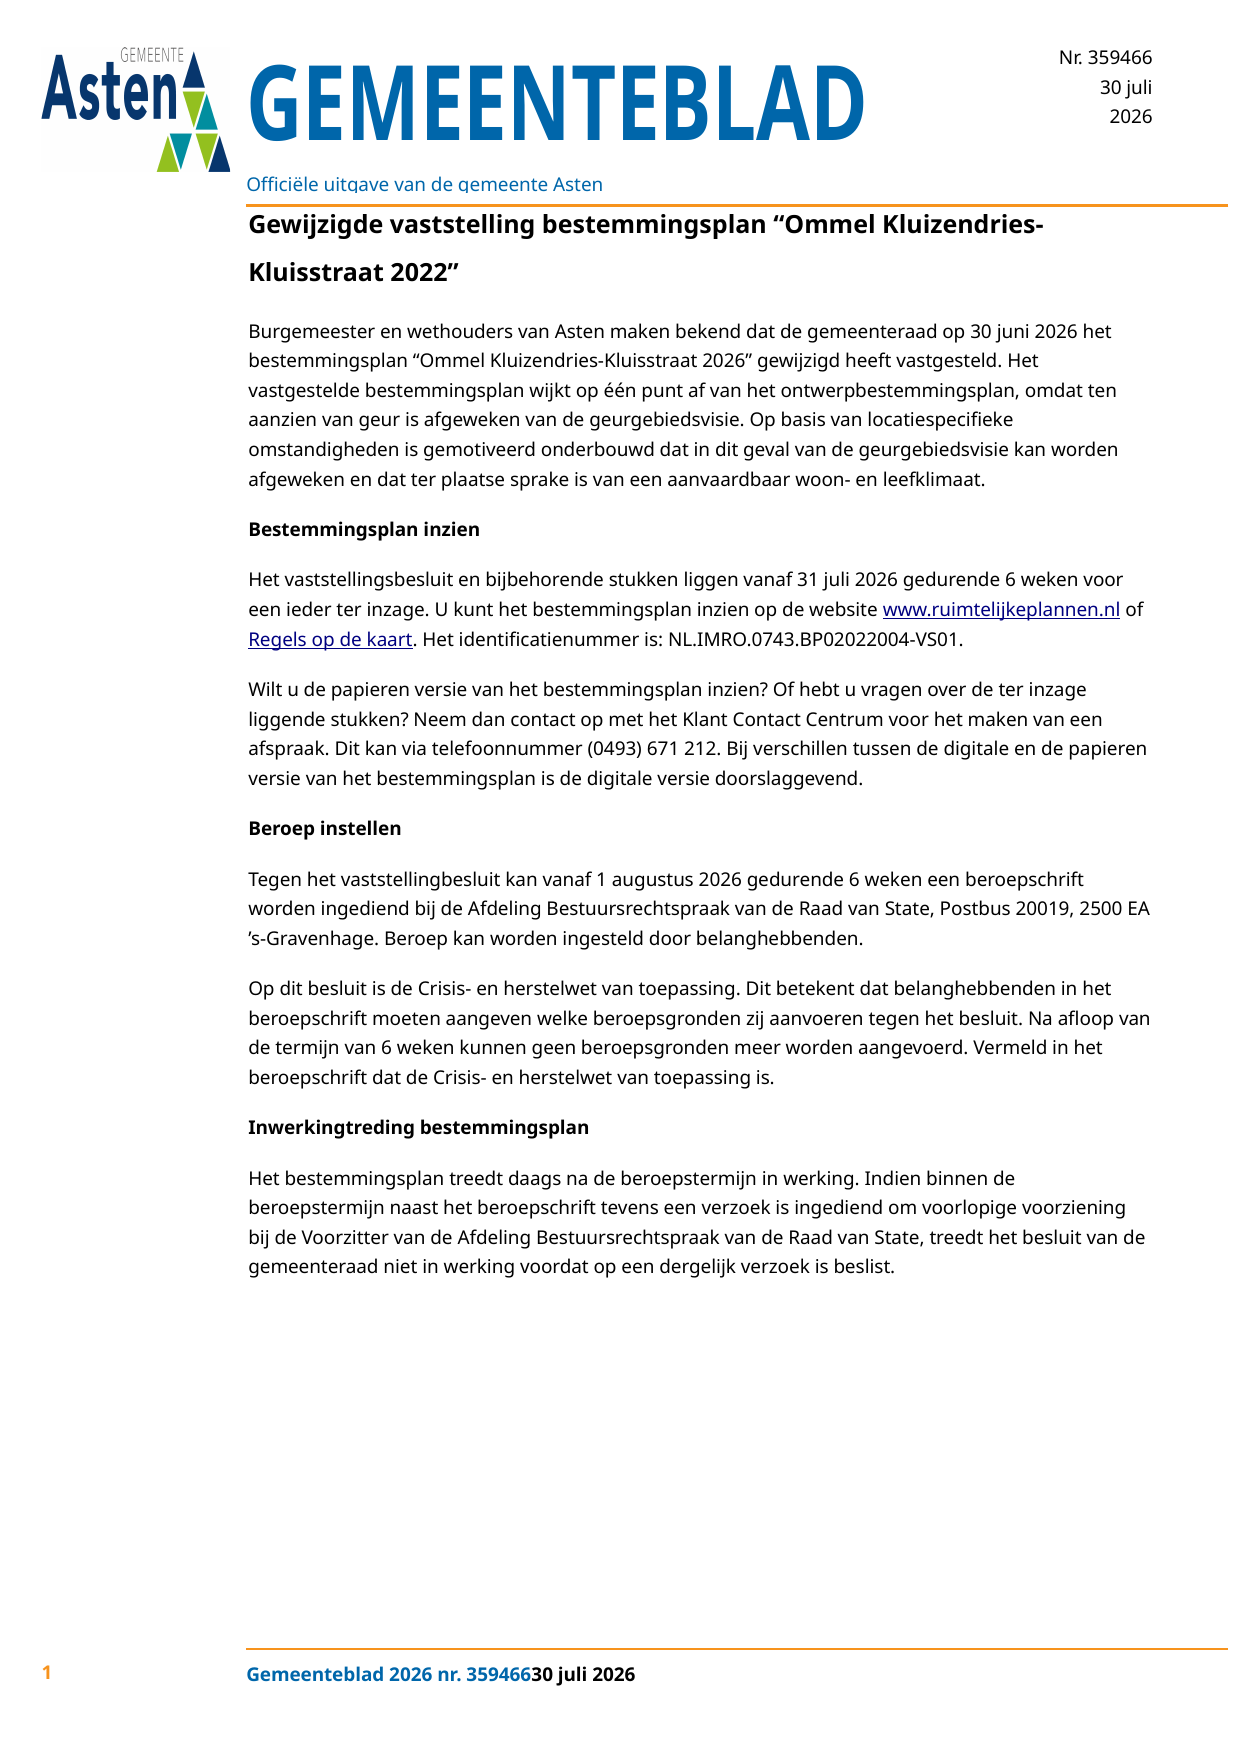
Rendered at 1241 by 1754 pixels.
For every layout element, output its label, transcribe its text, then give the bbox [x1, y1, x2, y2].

text Het bestemmingsplan treedt daags na de beroepstermijn in werking. Indien binnen de beroepstermijn naast het beroepschrift tevens een verzoek is ingediend om voorlopige voorziening bij de Voorzitter van de Afdeling Bestuursrechtspraak van de Raad van State, treedt het besluit van de gemeenteraad niet in werking voordat op een dergelijk verzoek is beslist. [248, 1165, 1152, 1279]
text Inwerkingtreding bestemmingsplan [248, 1114, 1152, 1140]
text Wilt u de papieren versie van het bestemmingsplan inzien? Of hebt u vragen over de ter inzage liggende stukken? Neem dan contact op met het Klant Contact Centrum voor het maken van een afspraak. Dit kan via telefoonnummer (0493) 671 212. Bij verschillen tussen de digitale en de papieren versie van het bestemmingsplan is de digitale versie doorslaggevend. [248, 676, 1152, 791]
text Beroep instellen [248, 815, 1152, 841]
text Gewijzigde vaststelling bestemmingsplan “Ommel Kluizendries-Kluisstraat 2022” [248, 207, 1152, 288]
text Tegen het vaststellingbesluit kan vanaf 1 augustus 2026 gedurende 6 weken een beroepschrift worden ingediend bij de Afdeling Bestuursrechtspraak van de Raad van State, Postbus 20019, 2500 EA ’s-Gravenhage. Beroep kan worden ingesteld door belanghebbenden. [248, 866, 1152, 951]
text Bestemmingsplan inzien [248, 516, 1152, 542]
text Op dit besluit is de Crisis- en herstelwet van toepassing. Dit betekent dat belanghebbenden in het beroepschrift moeten aangeven welke beroepsgronden zij aanvoeren tegen het besluit. Na afloop van de termijn van 6 weken kunnen geen beroepsgronden meer worden aangevoerd. Vermeld in het beroepschrift dat de Crisis- en herstelwet van toepassing is. [248, 975, 1152, 1090]
picture [41, 47, 231, 172]
text Burgemeester en wethouders van Asten maken bekend dat de gemeenteraad op 30 juni 2026 het bestemmingsplan “Ommel Kluizendries-Kluisstraat 2026” gewijzigd heeft vastgesteld. Het vastgestelde bestemmingsplan wijkt op één punt af van het ontwerpbestemmingsplan, omdat ten aanzien van geur is afgeweken van de geurgebiedsvisie. Op basis van locatiespecifieke omstandigheden is gemotiveerd onderbouwd dat in dit geval van de geurgebiedsvisie kan worden afgeweken en dat ter plaatse sprake is van een aanvaardbaar woon- en leefklimaat. [248, 318, 1152, 492]
text Het vaststellingsbesluit en bijbehorende stukken liggen vanaf 31 juli 2026 gedurende 6 weken voor een ieder ter inzage. U kunt het bestemmingsplan inzien op de website www.ruimtelijkeplannen.nl of Regels op de kaart. Het identificatienummer is: NL.IMRO.0743.BP02022004-VS01. [248, 567, 1152, 652]
